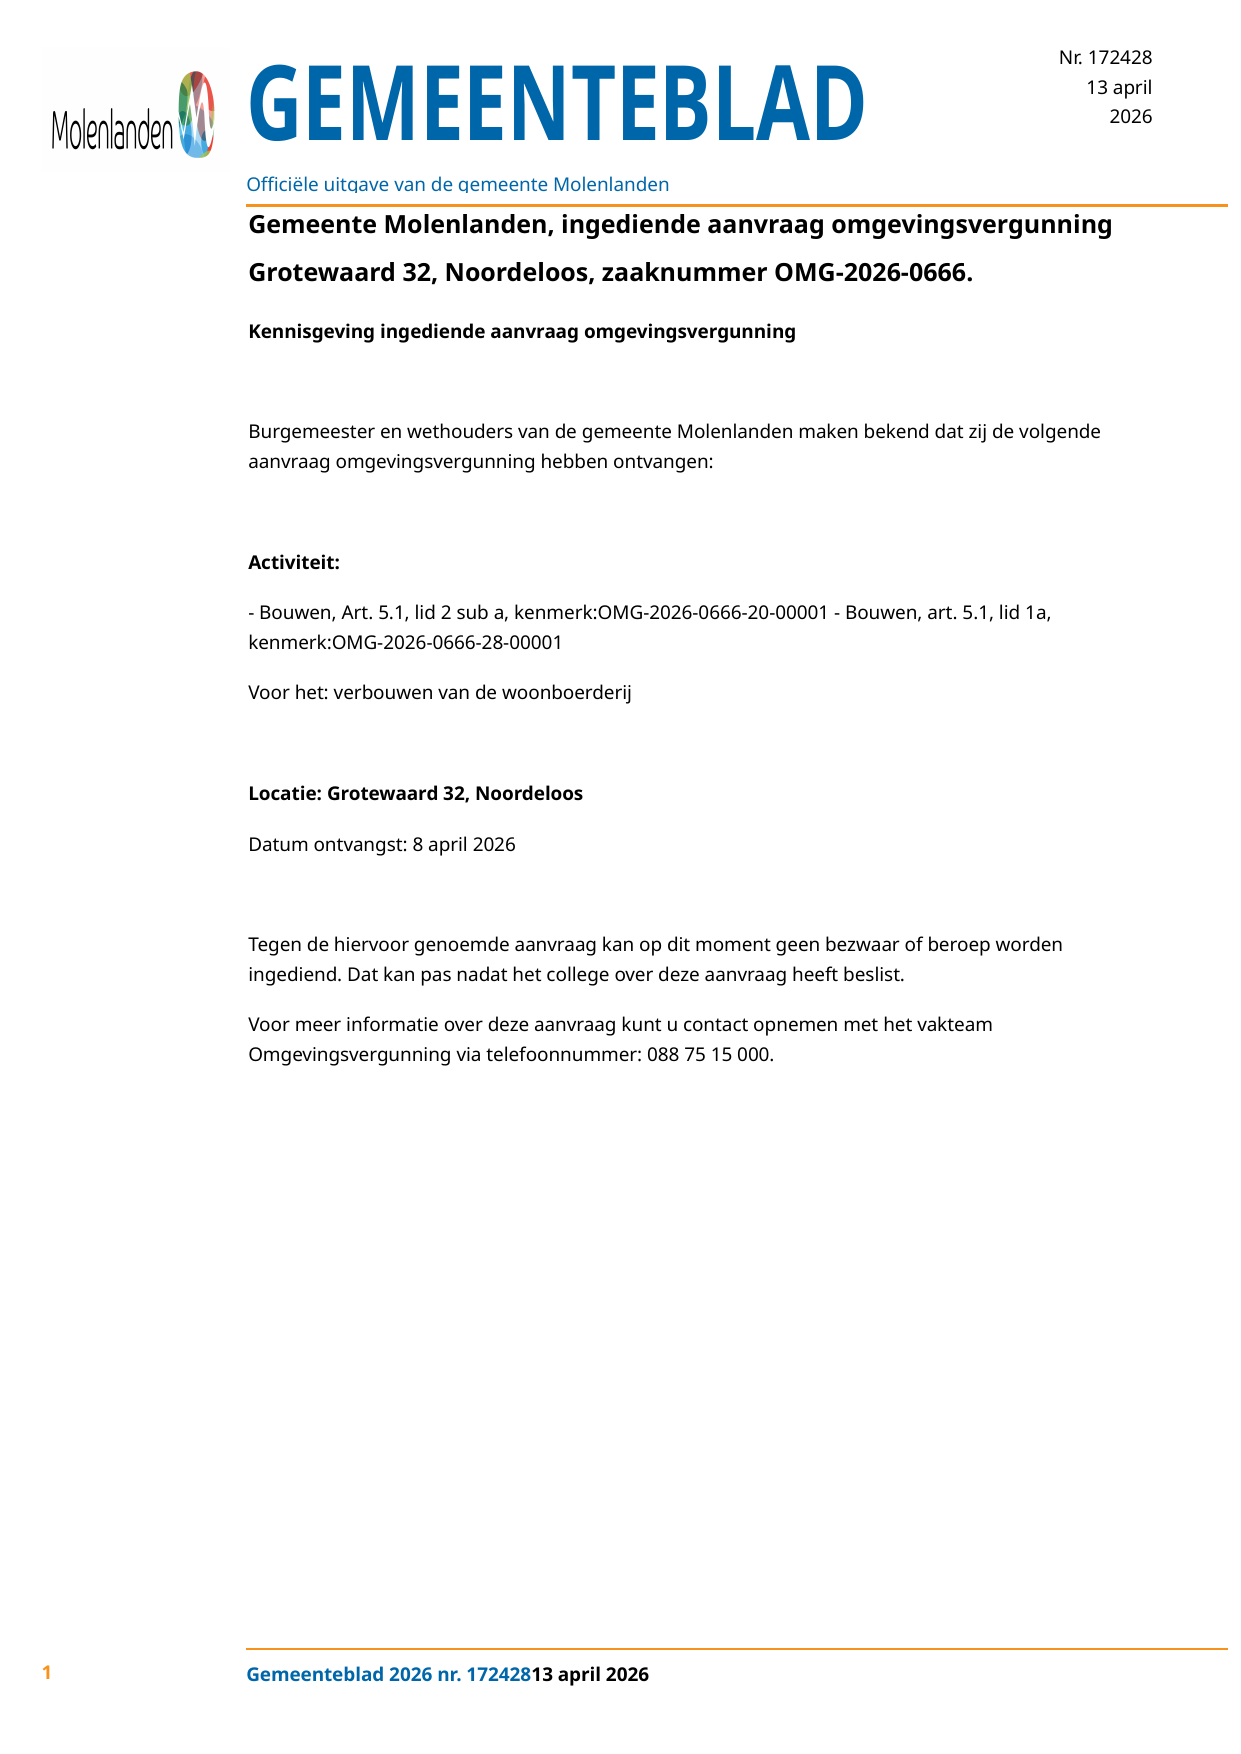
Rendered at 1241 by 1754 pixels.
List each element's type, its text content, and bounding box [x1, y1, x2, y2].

text Kennisgeving ingediende aanvraag omgevingsvergunning [248, 318, 1152, 344]
text Voor meer informatie over deze aanvraag kunt u contact opnemen met het vakteam Omgevingsvergunning via telefoonnummer: 088 75 15 000. [248, 1012, 1152, 1067]
text Burgemeester en wethouders van de gemeente Molenlanden maken bekend dat zij de volgende aanvraag omgevingsvergunning hebben ontvangen: [248, 419, 1152, 474]
text Activiteit: [248, 549, 1152, 575]
text Tegen de hiervoor genoemde aanvraag kan op dit moment geen bezwaar of beroep worden ingediend. Dat kan pas nadat het college over deze aanvraag heeft beslist. [248, 932, 1152, 987]
picture [41, 47, 231, 172]
text Datum ontvangst: 8 april 2026 [248, 831, 1152, 857]
text Gemeente Molenlanden, ingediende aanvraag omgevingsvergunning Grotewaard 32, Noordeloos, zaaknummer OMG-2026-0666. [248, 207, 1152, 288]
text Voor het: verbouwen van de woonboerderij [248, 679, 1152, 705]
text - Bouwen, Art. 5.1, lid 2 sub a, kenmerk:OMG-2026-0666-20-00001 - Bouwen, art. 5.1, lid 1a, kenmerk:OMG-2026-0666-28-00001 [248, 599, 1152, 655]
text Locatie: Grotewaard 32, Noordeloos [248, 780, 1152, 806]
